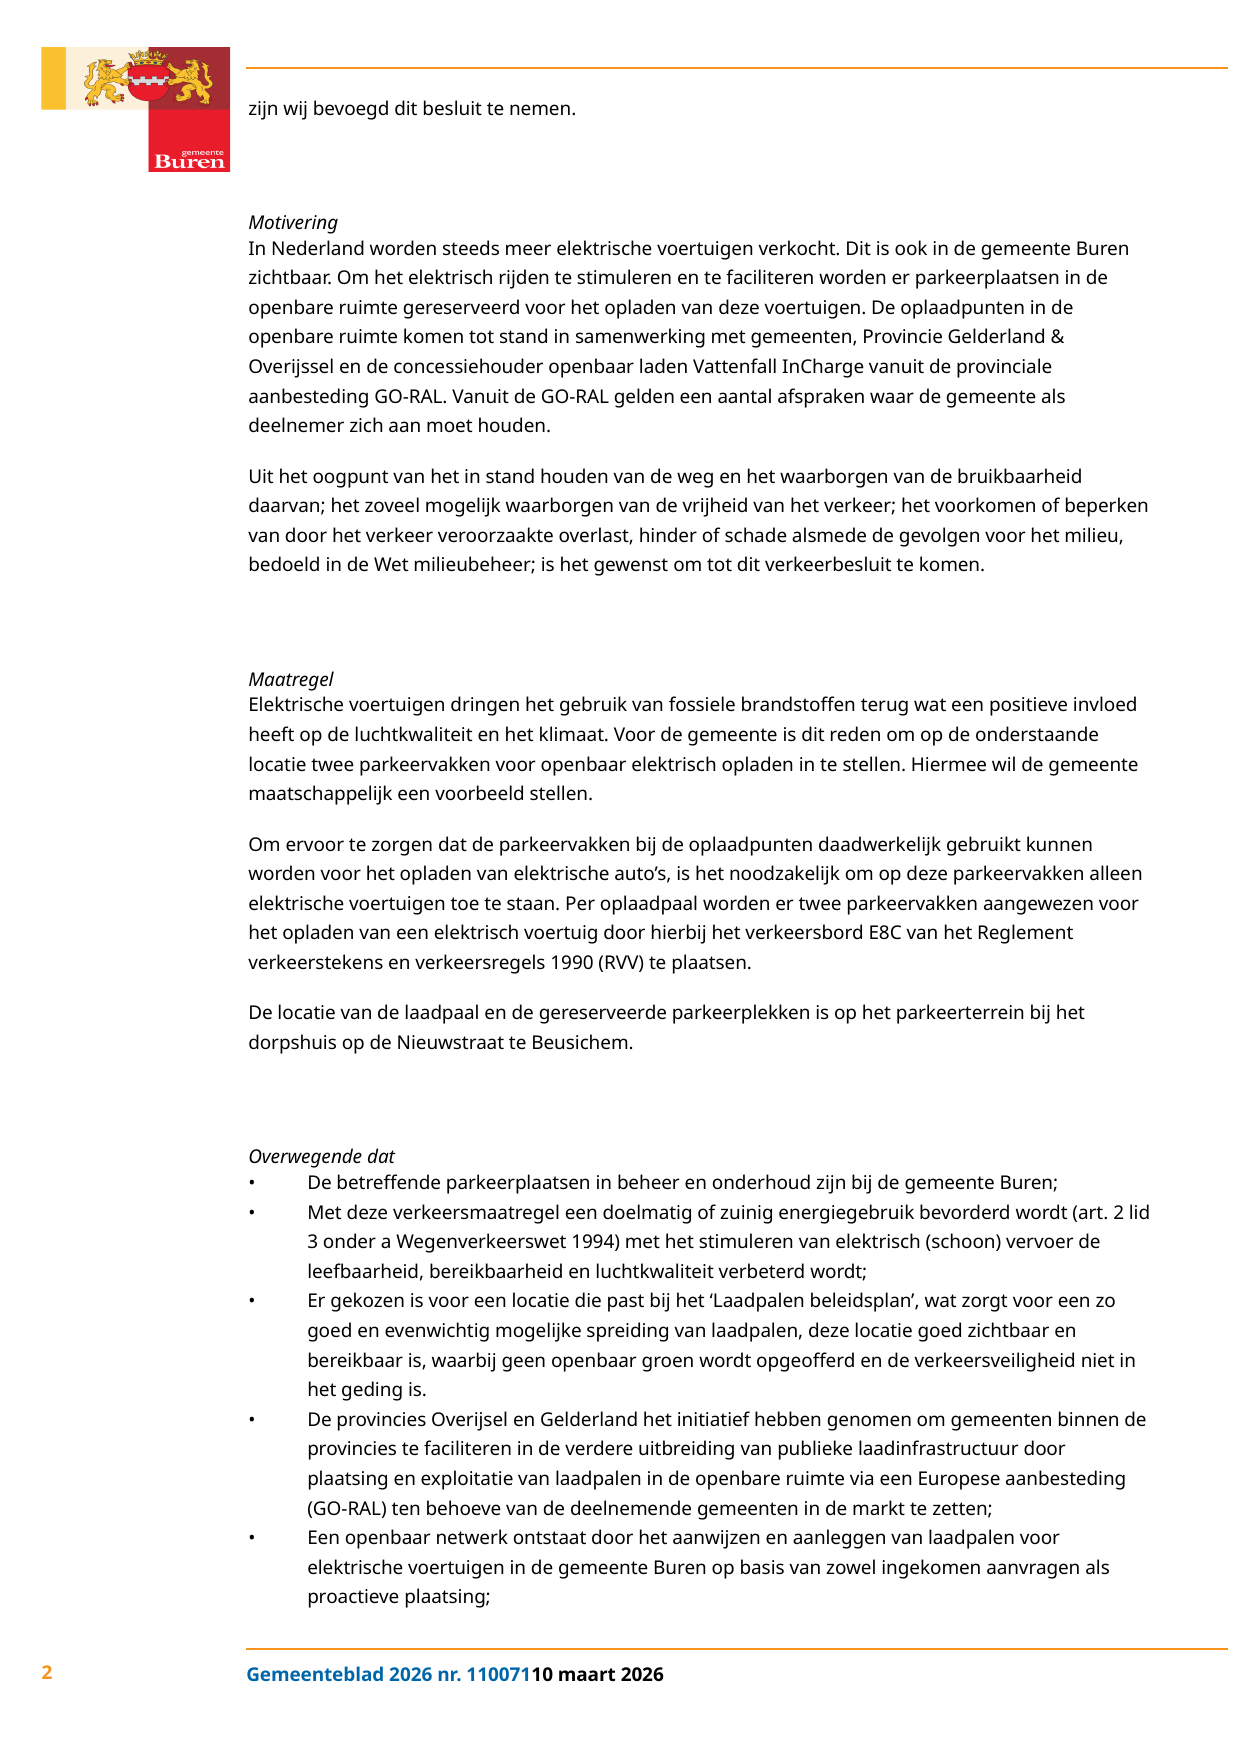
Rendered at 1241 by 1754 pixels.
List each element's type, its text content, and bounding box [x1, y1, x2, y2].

text Maatregel [248, 666, 1152, 692]
list De provincies Overijsel en Gelderland het initiatief hebben genomen om gemeenten binnen de provincies te faciliteren in de verdere uitbreiding van publieke laadinfrastructuur door plaatsing en exploitatie van laadpalen in de openbare ruimte via een Europese aanbesteding (GO-RAL) ten behoeve van de deelnemende gemeenten in de markt te zetten; [248, 1406, 1152, 1520]
text In Nederland worden steeds meer elektrische voertuigen verkocht. Dit is ook in de gemeente Buren zichtbaar. Om het elektrisch rijden te stimuleren en te faciliteren worden er parkeerplaatsen in de openbare ruimte gereserveerd voor het opladen van deze voertuigen. De oplaadpunten in de openbare ruimte komen tot stand in samenwerking met gemeenten, Provincie Gelderland & Overijssel en de concessiehouder openbaar laden Vattenfall InCharge vanuit de provinciale aanbesteding GO-RAL. Vanuit de GO-RAL gelden een aantal afspraken waar de gemeente als deelnemer zich aan moet houden. [248, 235, 1152, 438]
text Elektrische voertuigen dringen het gebruik van fossiele brandstoffen terug wat een positieve invloed heeft op de luchtkwaliteit en het klimaat. Voor de gemeente is dit reden om op de onderstaande locatie twee parkeervakken voor openbaar elektrisch opladen in te stellen. Hiermee wil de gemeente maatschappelijk een voorbeeld stellen. [248, 692, 1152, 806]
list Een openbaar netwerk ontstaat door het aanwijzen en aanleggen van laadpalen voor elektrische voertuigen in de gemeente Buren op basis van zowel ingekomen aanvragen als proactieve plaatsing; [248, 1524, 1152, 1609]
text Om ervoor te zorgen dat de parkeervakken bij de oplaadpunten daadwerkelijk gebruikt kunnen worden voor het opladen van elektrische auto’s, is het noodzakelijk om op deze parkeervakken alleen elektrische voertuigen toe te staan. Per oplaadpaal worden er twee parkeervakken aangewezen voor het opladen van een elektrisch voertuig door hierbij het verkeersbord E8C van het Reglement verkeerstekens en verkeersregels 1990 (RVV) te plaatsen. [248, 831, 1152, 975]
text Uit het oogpunt van het in stand houden van de weg en het waarborgen van de bruikbaarheid daarvan; het zoveel mogelijk waarborgen van de vrijheid van het verkeer; het voorkomen of beperken van door het verkeer veroorzaakte overlast, hinder of schade alsmede de gevolgen voor het milieu, bedoeld in de Wet milieubeheer; is het gewenst om tot dit verkeerbesluit te komen. [248, 463, 1152, 577]
picture [41, 47, 231, 172]
list Met deze verkeersmaatregel een doelmatig of zuinig energiegebruik bevorderd wordt (art. 2 lid 3 onder a Wegenverkeerswet 1994) met het stimuleren van elektrisch (schoon) vervoer de leefbaarheid, bereikbaarheid en luchtkwaliteit verbeterd wordt; [248, 1199, 1152, 1284]
list De betreffende parkeerplaatsen in beheer en onderhoud zijn bij de gemeente Buren; [248, 1169, 1152, 1195]
text Motivering [248, 209, 1152, 235]
text Overwegende dat [248, 1143, 1152, 1169]
list Er gekozen is voor een locatie die past bij het ‘Laadpalen beleidsplan’, wat zorgt voor een zo goed en evenwichtig mogelijke spreiding van laadpalen, deze locatie goed zichtbaar en bereikbaar is, waarbij geen openbaar groen wordt opgeofferd en de verkeersveiligheid niet in het geding is. [248, 1288, 1152, 1402]
text zijn wij bevoegd dit besluit te nemen. [248, 95, 1152, 121]
text De locatie van de laadpaal en de gereserveerde parkeerplekken is op het parkeerterrein bij het dorpshuis op de Nieuwstraat te Beusichem. [248, 999, 1152, 1055]
